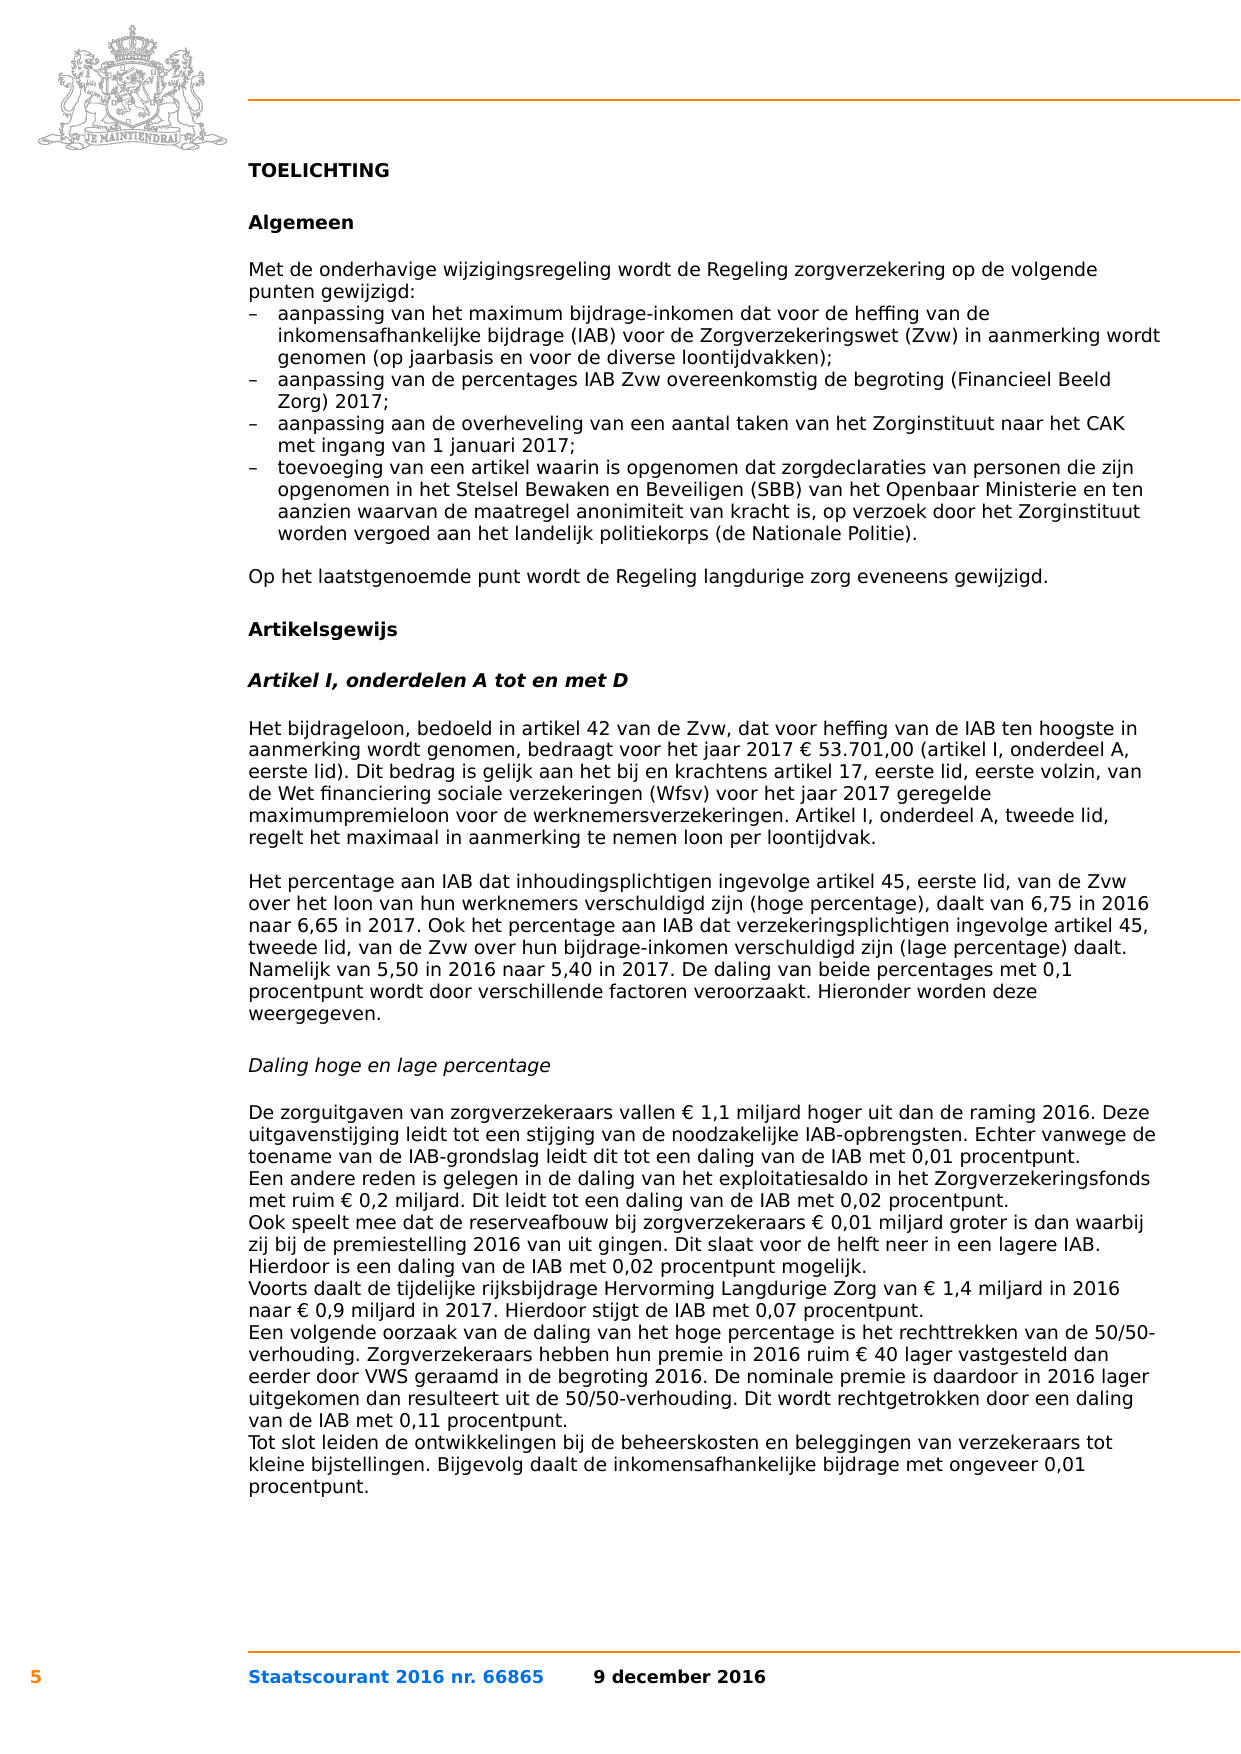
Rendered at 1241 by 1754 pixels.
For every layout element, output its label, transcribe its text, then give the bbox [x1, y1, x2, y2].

text Met de onderhavige wijzigingsregeling wordt de Regeling zorgverzekering op de volgende punten gewijzigd: [248, 259, 1163, 303]
text Tot slot leiden de ontwikkelingen bij de beheerskosten en beleggingen van verzekeraars tot kleine bijstellingen. Bijgevolg daalt de inkomensafhankelijke bijdrage met ongeveer 0,01 procentpunt. [248, 1432, 1163, 1498]
text – aanpassing van het maximum bijdrage-inkomen dat voor de heffing van de inkomensafhankelijke bijdrage (IAB) voor de Zorgverzekeringswet (Zvw) in aanmerking wordt genomen (op jaarbasis en voor de diverse loontijdvakken); [248, 303, 1163, 369]
picture [38, 25, 227, 150]
text Een volgende oorzaak van de daling van het hoge percentage is het rechttrekken van de 50/50-verhouding. Zorgverzekeraars hebben hun premie in 2016 ruim € 40 lager vastgesteld dan eerder door VWS geraamd in de begroting 2016. De nominale premie is daardoor in 2016 lager uitgekomen dan resulteert uit de 50/50-verhouding. Dit wordt rechtgetrokken door een daling van de IAB met 0,11 procentpunt. [248, 1322, 1163, 1432]
text Het bijdrageloon, bedoeld in artikel 42 van de Zvw, dat voor heffing van de IAB ten hoogste in aanmerking wordt genomen, bedraagt voor het jaar 2017 € 53.701,00 (artikel I, onderdeel A, eerste lid). Dit bedrag is gelijk aan het bij en krachtens artikel 17, eerste lid, eerste volzin, van de Wet financiering sociale verzekeringen (Wfsv) voor het jaar 2017 geregelde maximumpremieloon voor de werknemersverzekeringen. Artikel I, onderdeel A, tweede lid, regelt het maximaal in aanmerking te nemen loon per loontijdvak. [248, 717, 1163, 849]
subtitle Artikel I, onderdelen A tot en met D [248, 670, 1163, 692]
subtitle TOELICHTING [248, 160, 1163, 182]
text – aanpassing aan de overheveling van een aantal taken van het Zorginstituut naar het CAK met ingang van 1 januari 2017; [248, 413, 1163, 457]
subtitle Daling hoge en lage percentage [248, 1055, 1163, 1077]
subtitle Artikelsgewijs [248, 618, 1163, 640]
subtitle Algemeen [248, 212, 1163, 234]
text – aanpassing van de percentages IAB Zvw overeenkomstig de begroting (Financieel Beeld Zorg) 2017; [248, 369, 1163, 413]
text Op het laatstgenoemde punt wordt de Regeling langdurige zorg eveneens gewijzigd. [248, 566, 1163, 588]
text Het percentage aan IAB dat inhoudingsplichtigen ingevolge artikel 45, eerste lid, van de Zvw over het loon van hun werknemers verschuldigd zijn (hoge percentage), daalt van 6,75 in 2016 naar 6,65 in 2017. Ook het percentage aan IAB dat verzekeringsplichtigen ingevolge artikel 45, tweede lid, van de Zvw over hun bijdrage-inkomen verschuldigd zijn (lage percentage) daalt. Namelijk van 5,50 in 2016 naar 5,40 in 2017. De daling van beide percentages met 0,1 procentpunt wordt door verschillende factoren veroorzaakt. Hieronder worden deze weergegeven. [248, 871, 1163, 1025]
text – toevoeging van een artikel waarin is opgenomen dat zorgdeclaraties van personen die zijn opgenomen in het Stelsel Bewaken en Beveiligen (SBB) van het Openbaar Ministerie en ten aanzien waarvan de maatregel anonimiteit van kracht is, op verzoek door het Zorginstituut worden vergoed aan het landelijk politiekorps (de Nationale Politie). [248, 457, 1163, 544]
text De zorguitgaven van zorgverzekeraars vallen € 1,1 miljard hoger uit dan de raming 2016. Deze uitgavenstijging leidt tot een stijging van de noodzakelijke IAB-opbrengsten. Echter vanwege de toename van de IAB-grondslag leidt dit tot een daling van de IAB met 0,01 procentpunt. [248, 1102, 1163, 1168]
text Voorts daalt de tijdelijke rijksbijdrage Hervorming Langdurige Zorg van € 1,4 miljard in 2016 naar € 0,9 miljard in 2017. Hierdoor stijgt de IAB met 0,07 procentpunt. [248, 1278, 1163, 1322]
text Ook speelt mee dat de reserveafbouw bij zorgverzekeraars € 0,01 miljard groter is dan waarbij zij bij de premiestelling 2016 van uit gingen. Dit slaat voor de helft neer in een lagere IAB. Hierdoor is een daling van de IAB met 0,02 procentpunt mogelijk. [248, 1212, 1163, 1278]
text Een andere reden is gelegen in de daling van het exploitatiesaldo in het Zorgverzekeringsfonds met ruim € 0,2 miljard. Dit leidt tot een daling van de IAB met 0,02 procentpunt. [248, 1168, 1163, 1212]
